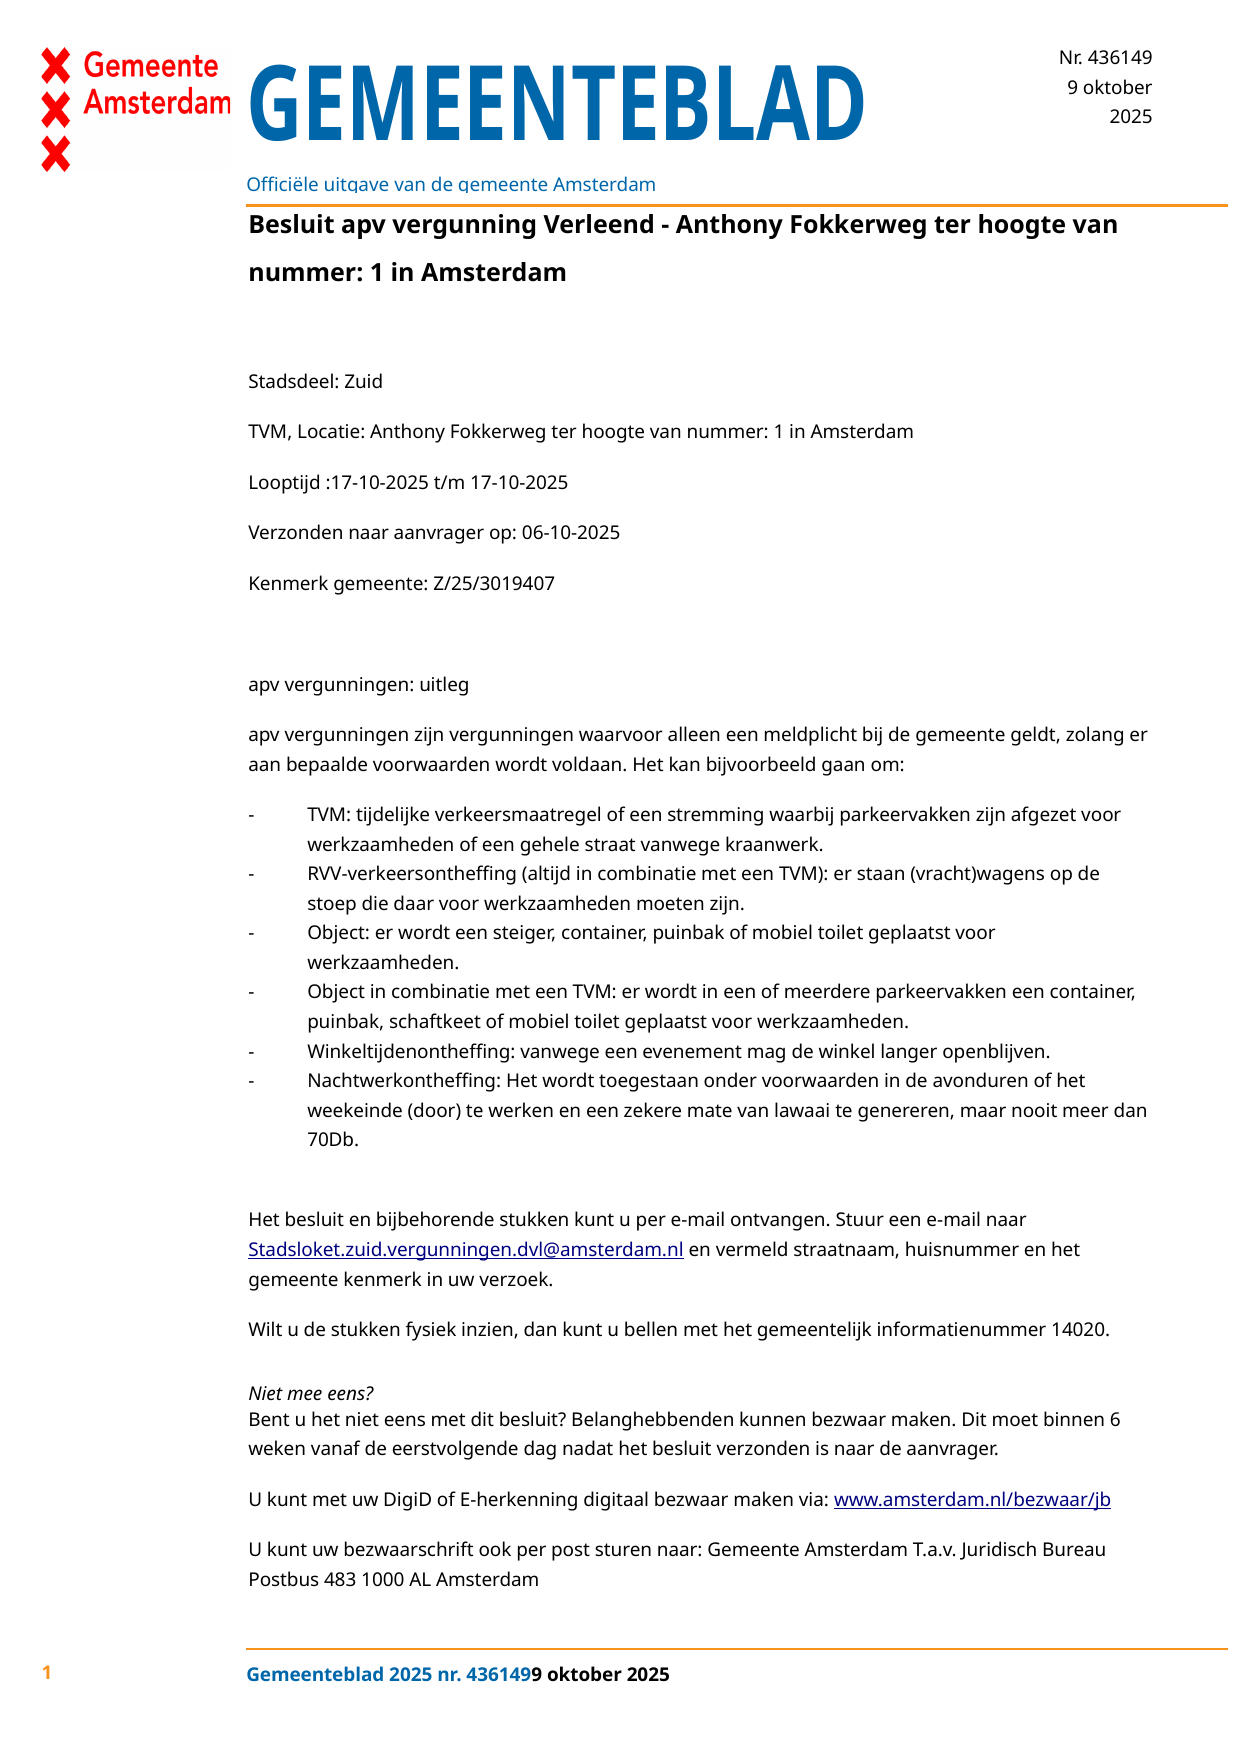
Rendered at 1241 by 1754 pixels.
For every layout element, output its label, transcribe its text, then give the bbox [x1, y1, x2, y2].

list RVV-verkeersontheffing (altijd in combinatie met een TVM): er staan (vracht)wagens op de stoep die daar voor werkzaamheden moeten zijn. [248, 860, 1152, 916]
list Object in combinatie met een TVM: er wordt in een of meerdere parkeervakken een container, puinbak, schaftkeet of mobiel toilet geplaatst voor werkzaamheden. [248, 979, 1152, 1034]
text apv vergunningen: uitleg [248, 671, 1152, 697]
text apv vergunningen zijn vergunningen waarvoor alleen een meldplicht bij de gemeente geldt, zolang er aan bepaalde voorwaarden wordt voldaan. Het kan bijvoorbeeld gaan om: [248, 721, 1152, 777]
list TVM: tijdelijke verkeersmaatregel of een stremming waarbij parkeervakken zijn afgezet voor werkzaamheden of een gehele straat vanwege kraanwerk. [248, 801, 1152, 857]
list Nachtwerkontheffing: Het wordt toegestaan onder voorwaarden in de avonduren of het weekeinde (door) te werken en een zekere mate van lawaai te genereren, maar nooit meer dan 70Db. [248, 1067, 1152, 1152]
text Het besluit en bijbehorende stukken kunt u per e-mail ontvangen. Stuur een e-mail naar Stadsloket.zuid.vergunningen.dvl@amsterdam.nl en vermeld straatnaam, huisnummer en het gemeente kenmerk in uw verzoek. [248, 1207, 1152, 1292]
text Niet mee eens? [248, 1380, 1152, 1406]
text U kunt met uw DigiD of E-herkenning digitaal bezwaar maken via: www.amsterdam.nl/bezwaar/jb [248, 1486, 1152, 1512]
list Winkeltijdenontheffing: vanwege een evenement mag de winkel langer openblijven. [248, 1038, 1152, 1064]
text U kunt uw bezwaarschrift ook per post sturen naar: Gemeente Amsterdam T.a.v. Juridisch Bureau Postbus 483 1000 AL Amsterdam [248, 1536, 1152, 1592]
text Besluit apv vergunning Verleend - Anthony Fokkerweg ter hoogte van nummer: 1 in Amsterdam [248, 207, 1152, 288]
text Verzonden naar aanvrager op: 06-10-2025 [248, 519, 1152, 545]
text Kenmerk gemeente: Z/25/3019407 [248, 570, 1152, 596]
text Wilt u de stukken fysiek inzien, dan kunt u bellen met het gemeentelijk informatienummer 14020. [248, 1316, 1152, 1342]
text Bent u het niet eens met dit besluit? Belanghebbenden kunnen bezwaar maken. Dit moet binnen 6 weken vanaf de eerstvolgende dag nadat het besluit verzonden is naar de aanvrager. [248, 1406, 1152, 1461]
text Looptijd :17-10-2025 t/m 17-10-2025 [248, 469, 1152, 495]
text TVM, Locatie: Anthony Fokkerweg ter hoogte van nummer: 1 in Amsterdam [248, 419, 1152, 444]
picture [41, 47, 231, 172]
list Object: er wordt een steiger, container, puinbak of mobiel toilet geplaatst voor werkzaamheden. [248, 919, 1152, 975]
text Stadsdeel: Zuid [248, 368, 1152, 394]
